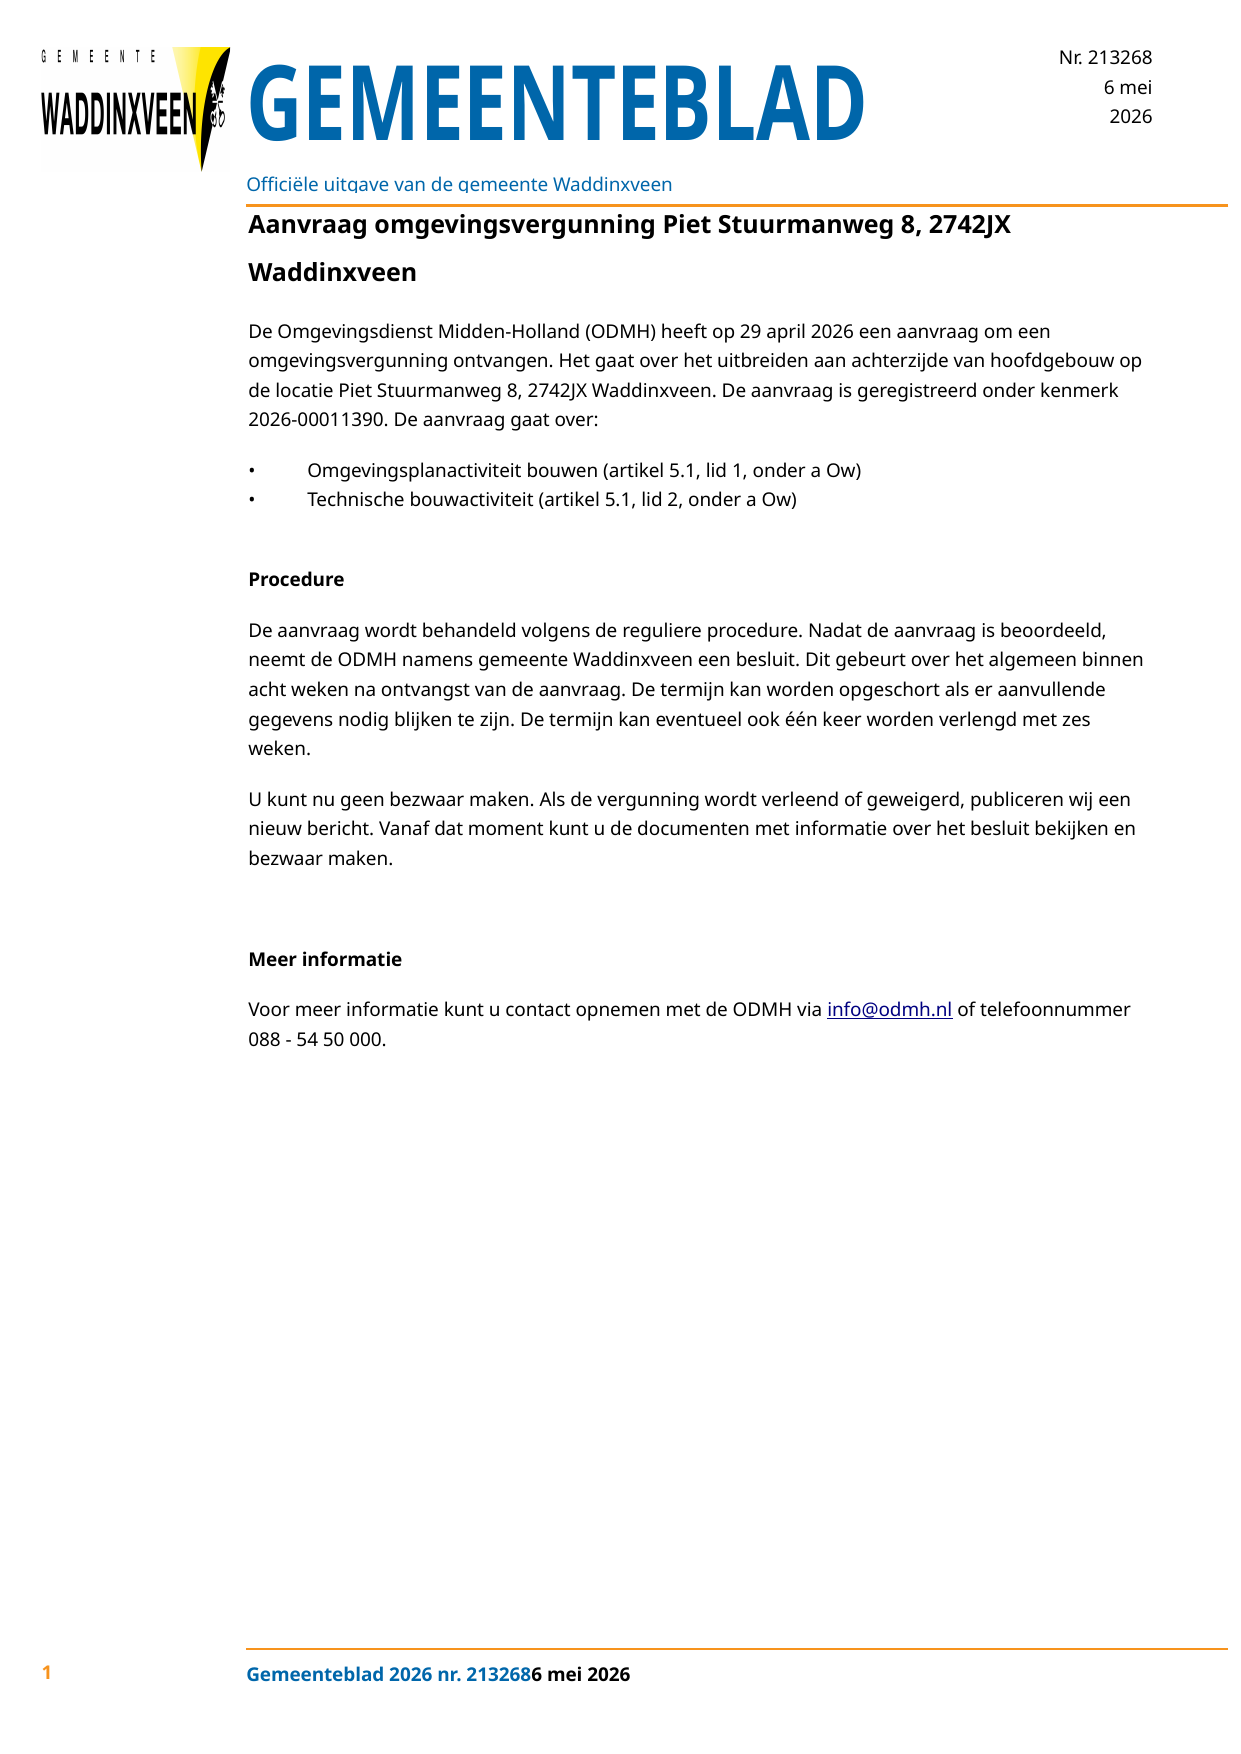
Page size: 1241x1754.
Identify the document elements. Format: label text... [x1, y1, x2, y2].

text U kunt nu geen bezwaar maken. Als de vergunning wordt verleend of geweigerd, publiceren wij een nieuw bericht. Vanaf dat moment kunt u de documenten met informatie over het besluit bekijken en bezwaar maken. [248, 786, 1152, 871]
text Meer informatie [248, 946, 1152, 972]
text Aanvraag omgevingsvergunning Piet Stuurmanweg 8, 2742JX Waddinxveen [248, 207, 1152, 288]
text De Omgevingsdienst Midden-Holland (ODMH) heeft op 29 april 2026 een aanvraag om een omgevingsvergunning ontvangen. Het gaat over het uitbreiden aan achterzijde van hoofdgebouw op de locatie Piet Stuurmanweg 8, 2742JX Waddinxveen. De aanvraag is geregistreerd onder kenmerk 2026-00011390. De aanvraag gaat over: [248, 318, 1152, 432]
text De aanvraag wordt behandeld volgens de reguliere procedure. Nadat de aanvraag is beoordeeld, neemt de ODMH namens gemeente Waddinxveen een besluit. Dit gebeurt over het algemeen binnen acht weken na ontvangst van de aanvraag. De termijn kan worden opgeschort als er aanvullende gegevens nodig blijken te zijn. De termijn kan eventueel ook één keer worden verlengd met zes weken. [248, 617, 1152, 761]
list Technische bouwactiviteit (artikel 5.1, lid 2, onder a Ow) [248, 487, 1152, 512]
text Voor meer informatie kunt u contact opnemen met de ODMH via info@odmh.nl of telefoonnummer 088 - 54 50 000. [248, 996, 1152, 1052]
text Procedure [248, 567, 1152, 592]
list Omgevingsplanactiviteit bouwen (artikel 5.1, lid 1, onder a Ow) [248, 457, 1152, 483]
picture [41, 47, 231, 172]
